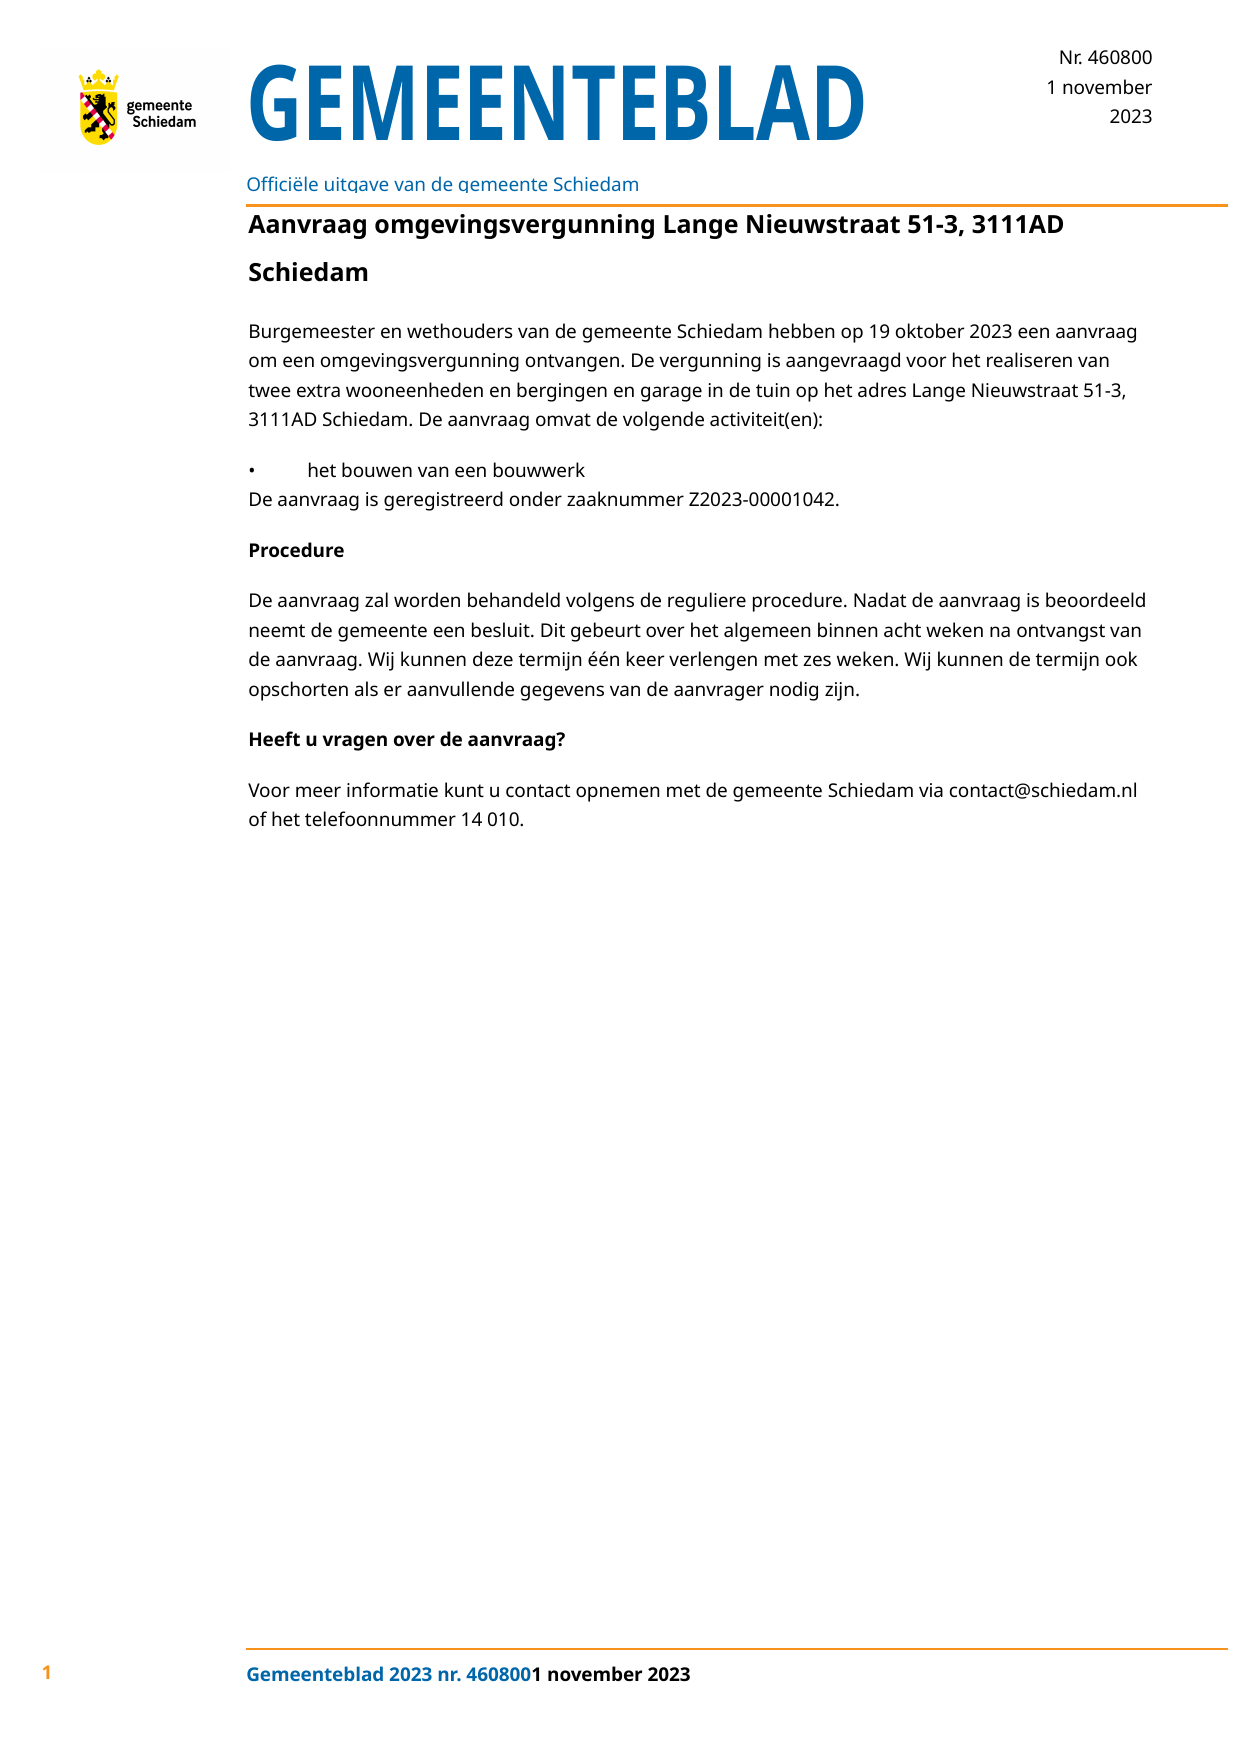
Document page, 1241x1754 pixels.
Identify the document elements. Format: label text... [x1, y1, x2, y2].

text Heeft u vragen over de aanvraag? [248, 727, 1152, 752]
text Voor meer informatie kunt u contact opnemen met de gemeente Schiedam via contact@schiedam.nl of het telefoonnummer 14 010. [248, 777, 1152, 832]
text De aanvraag is geregistreerd onder zaaknummer Z2023-00001042. [248, 487, 1152, 512]
picture [41, 47, 231, 172]
text Procedure [248, 537, 1152, 563]
list het bouwen van een bouwwerk [248, 457, 1152, 483]
text Burgemeester en wethouders van de gemeente Schiedam hebben op 19 oktober 2023 een aanvraag om een omgevingsvergunning ontvangen. De vergunning is aangevraagd voor het realiseren van twee extra wooneenheden en bergingen en garage in de tuin op het adres Lange Nieuwstraat 51-3, 3111AD Schiedam. De aanvraag omvat de volgende activiteit(en): [248, 318, 1152, 432]
text De aanvraag zal worden behandeld volgens de reguliere procedure. Nadat de aanvraag is beoordeeld neemt de gemeente een besluit. Dit gebeurt over het algemeen binnen acht weken na ontvangst van de aanvraag. Wij kunnen deze termijn één keer verlengen met zes weken. Wij kunnen de termijn ook opschorten als er aanvullende gegevens van de aanvrager nodig zijn. [248, 587, 1152, 702]
text Aanvraag omgevingsvergunning Lange Nieuwstraat 51-3, 3111AD Schiedam [248, 207, 1152, 288]
